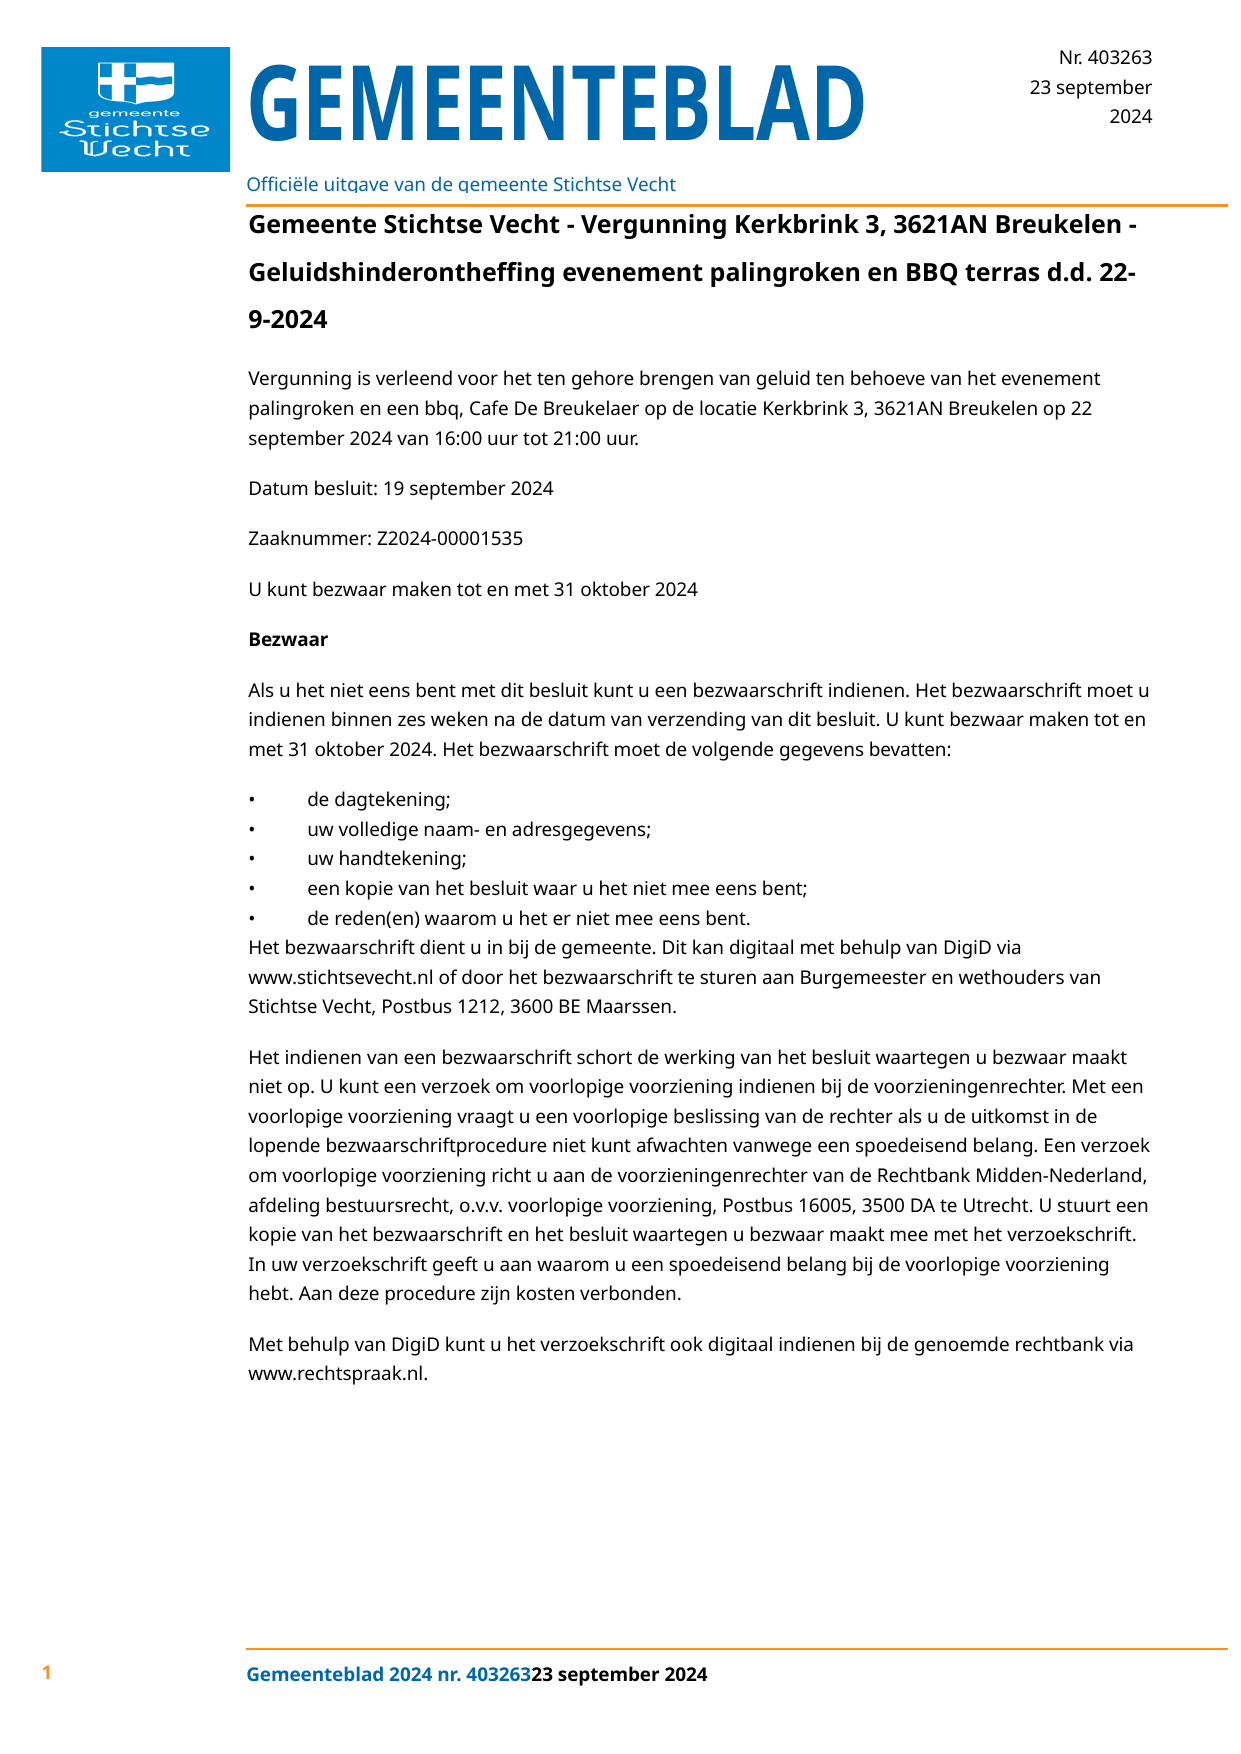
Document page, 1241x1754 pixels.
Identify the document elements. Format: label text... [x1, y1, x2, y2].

list de dagtekening; [248, 786, 1152, 812]
list de reden(en) waarom u het er niet mee eens bent. [248, 905, 1152, 930]
list uw volledige naam- en adresgegevens; [248, 816, 1152, 842]
picture [99, 63, 135, 101]
text Het bezwaarschrift dient u in bij de gemeente. Dit kan digitaal met behulp van DigiD via www.stichtsevecht.nl of door het bezwaarschrift te sturen aan Burgemeester en wethouders van Stichtse Vecht, Postbus 1212, 3600 BE Maarssen. [248, 934, 1152, 1019]
text Bezwaar [248, 626, 1152, 652]
text Gemeente Stichtse Vecht - Vergunning Kerkbrink 3, 3621AN Breukelen - Geluidshinderontheffing evenement palingroken en BBQ terras d.d. 22-9-2024 [248, 207, 1152, 336]
text Datum besluit: 19 september 2024 [248, 475, 1152, 501]
list uw handtekening; [248, 846, 1152, 871]
text U kunt bezwaar maken tot en met 31 oktober 2024 [248, 576, 1152, 602]
text Het indienen van een bezwaarschrift schort de werking van het besluit waartegen u bezwaar maakt niet op. U kunt een verzoek om voorlopige voorziening indienen bij de voorzieningenrechter. Met een voorlopige voorziening vraagt u een voorlopige beslissing van de rechter als u de uitkomst in de lopende bezwaarschriftprocedure niet kunt afwachten vanwege een spoedeisend belang. Een verzoek om voorlopige voorziening richt u aan de voorzieningenrechter van de Rechtbank Midden-Nederland, afdeling bestuursrecht, o.v.v. voorlopige voorziening, Postbus 16005, 3500 DA te Utrecht. U stuurt een kopie van het bezwaarschrift en het besluit waartegen u bezwaar maakt mee met het verzoekschrift. In uw verzoekschrift geeft u aan waarom u een spoedeisend belang bij de voorlopige voorziening hebt. Aan deze procedure zijn kosten verbonden. [248, 1044, 1152, 1306]
text Zaaknummer: Z2024-00001535 [248, 526, 1152, 551]
text Met behulp van DigiD kunt u het verzoekschrift ook digitaal indienen bij de genoemde rechtbank via www.rechtspraak.nl. [248, 1331, 1152, 1386]
list een kopie van het besluit waar u het niet mee eens bent; [248, 875, 1152, 901]
text Als u het niet eens bent met dit besluit kunt u een bezwaarschrift indienen. Het bezwaarschrift moet u indienen binnen zes weken na de datum van verzending van dit besluit. U kunt bezwaar maken tot en met 31 oktober 2024. Het bezwaarschrift moet de volgende gegevens bevatten: [248, 677, 1152, 762]
picture [137, 63, 174, 103]
text Vergunning is verleend voor het ten gehore brengen van geluid ten behoeve van het evenement palingroken en een bbq, Cafe De Breukelaer op de locatie Kerkbrink 3, 3621AN Breukelen op 22 september 2024 van 16:00 uur tot 21:00 uur. [248, 366, 1152, 450]
